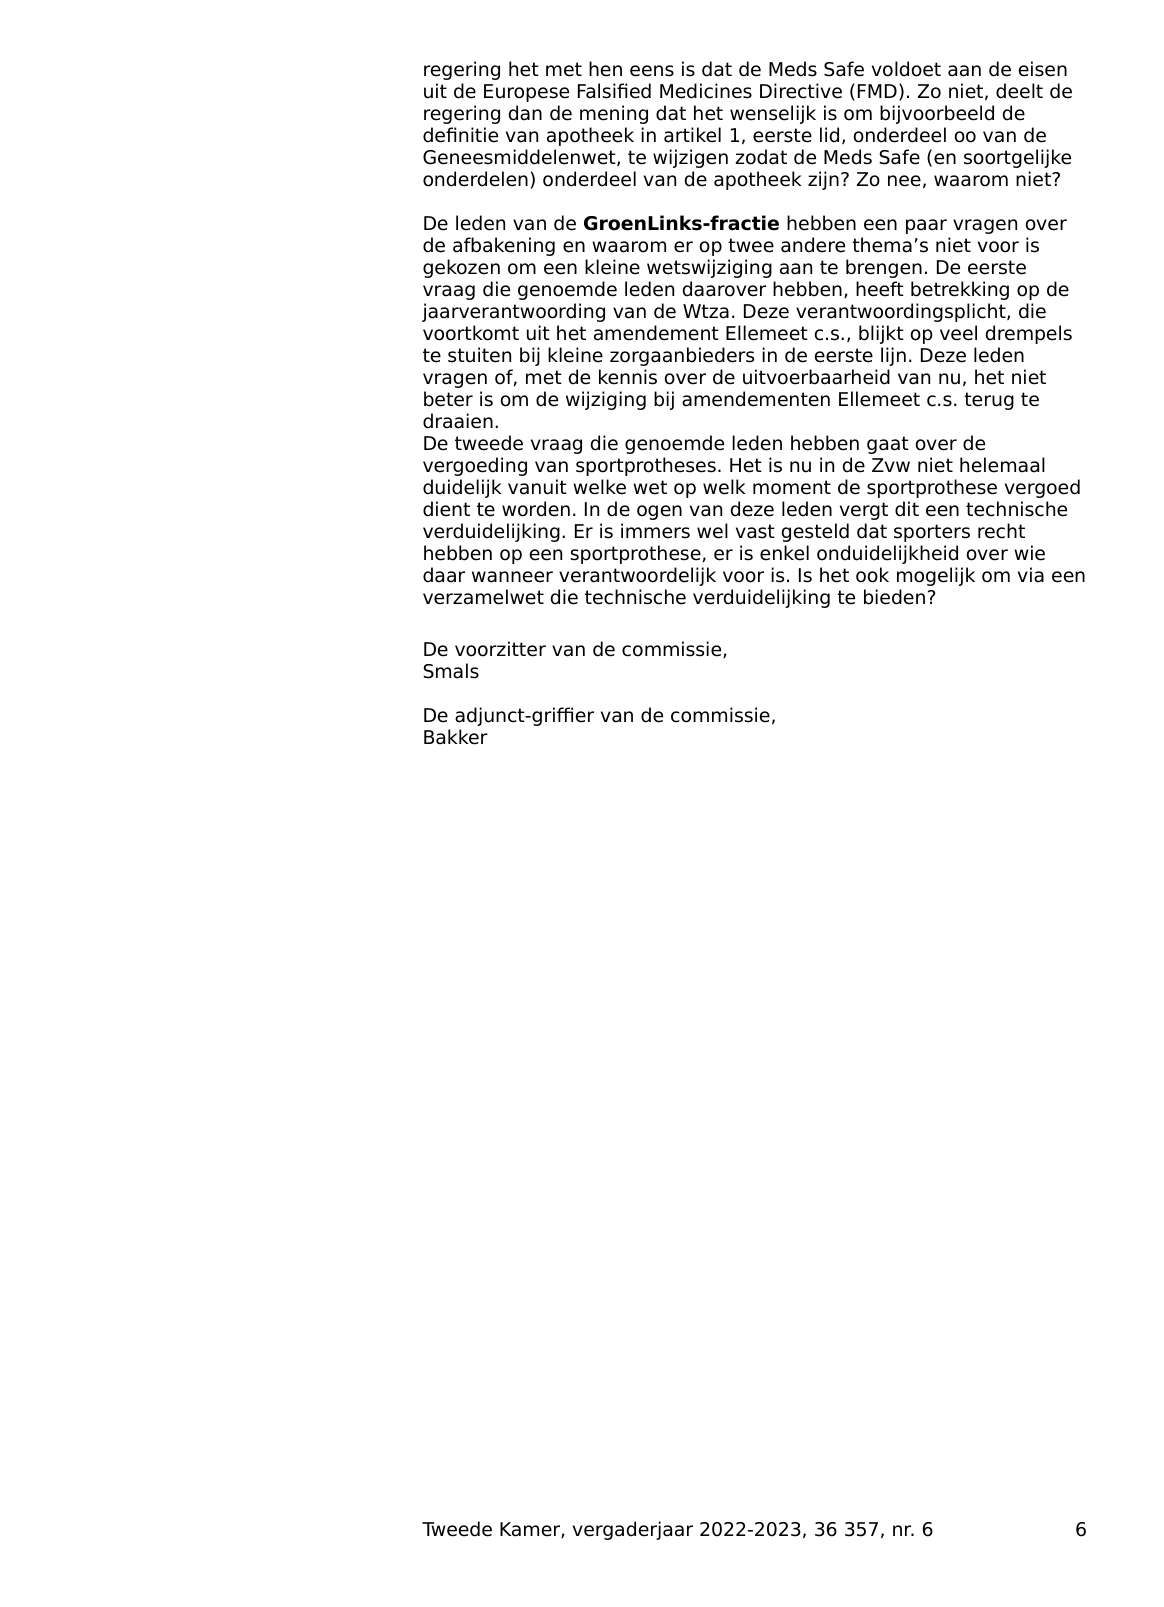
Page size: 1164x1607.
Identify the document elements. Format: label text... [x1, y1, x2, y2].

text De tweede vraag die genoemde leden hebben gaat over de vergoeding van sportprotheses. Het is nu in de Zvw niet helemaal duidelijk vanuit welke wet op welk moment de sportprothese vergoed dient te worden. In de ogen van deze leden vergt dit een technische verduidelijking. Er is immers wel vast gesteld dat sporters recht hebben op een sportprothese, er is enkel onduidelijkheid over wie daar wanneer verantwoordelijk voor is. Is het ook mogelijk om via een verzamelwet die technische verduidelijking te bieden? [422, 433, 1087, 609]
text regering het met hen eens is dat de Meds Safe voldoet aan de eisen uit de Europese Falsified Medicines Directive (FMD). Zo niet, deelt de regering dan de mening dat het wenselijk is om bijvoorbeeld de definitie van apotheek in artikel 1, eerste lid, onderdeel oo van de Geneesmiddelenwet, te wijzigen zodat de Meds Safe (en soortgelijke onderdelen) onderdeel van de apotheek zijn? Zo nee, waarom niet? [422, 59, 1087, 191]
text De leden van de GroenLinks-fractie hebben een paar vragen over de afbakening en waarom er op twee andere thema’s niet voor is gekozen om een kleine wetswijziging aan te brengen. De eerste vraag die genoemde leden daarover hebben, heeft betrekking op de jaarverantwoording van de Wtza. Deze verantwoordingsplicht, die voortkomt uit het amendement Ellemeet c.s., blijkt op veel drempels te stuiten bij kleine zorgaanbieders in de eerste lijn. Deze leden vragen of, met de kennis over de uitvoerbaarheid van nu, het niet beter is om de wijziging bij amendementen Ellemeet c.s. terug te draaien. [422, 213, 1087, 433]
text De voorzitter van de commissie, Smals [422, 639, 1087, 683]
text De adjunct-griffier van de commissie, Bakker [422, 705, 1087, 749]
